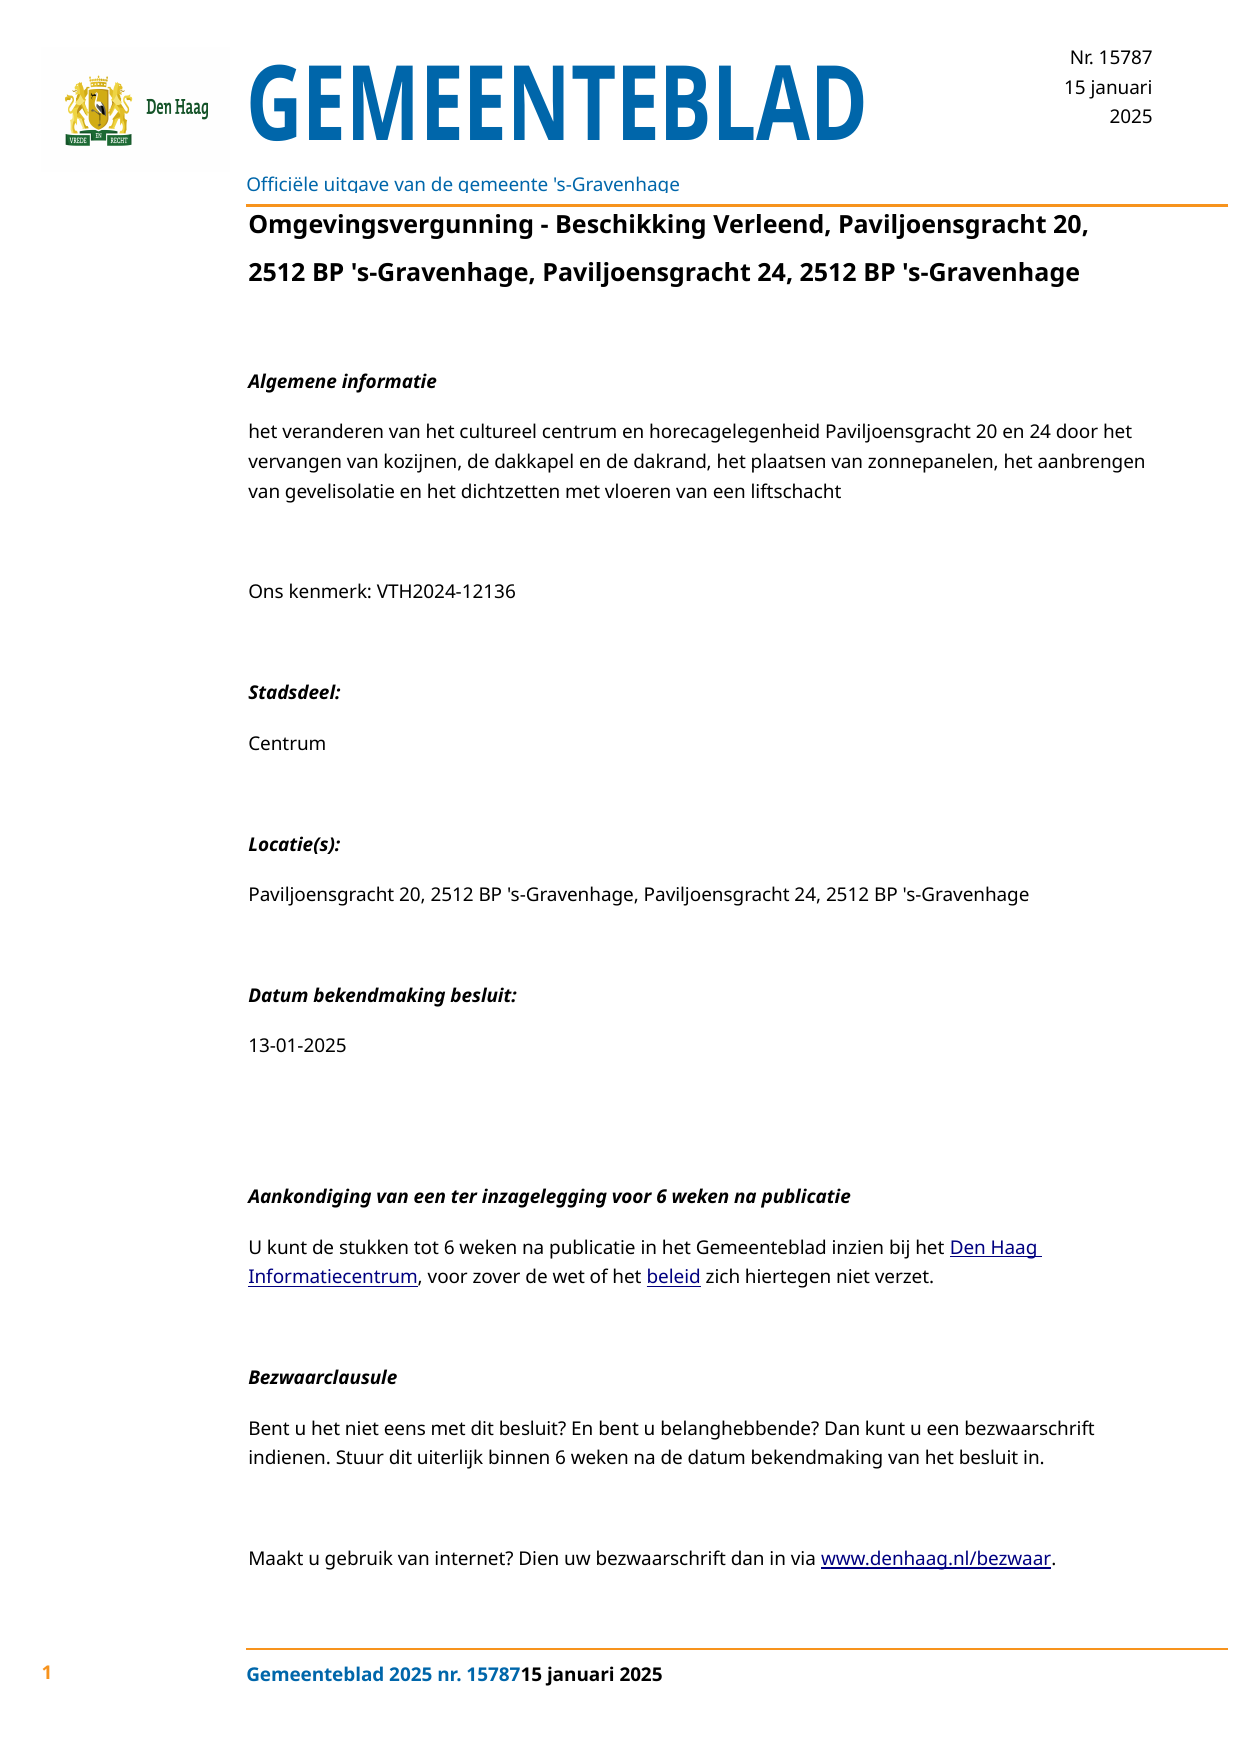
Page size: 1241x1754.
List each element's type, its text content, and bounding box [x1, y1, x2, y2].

text 13-01-2025 [248, 1032, 1152, 1058]
text Centrum [248, 730, 1152, 756]
text U kunt de stukken tot 6 weken na publicatie in het Gemeenteblad inzien bij het Den Haag Informatiecentrum, voor zover de wet of het beleid zich hiertegen niet verzet. [248, 1234, 1152, 1289]
text Bezwaarclausule [248, 1364, 1152, 1390]
text Stadsdeel: [248, 679, 1152, 705]
text Maakt u gebruik van internet? Dien uw bezwaarschrift dan in via www.denhaag.nl/bezwaar. [248, 1545, 1152, 1571]
text Paviljoensgracht 20, 2512 BP 's-Gravenhage, Paviljoensgracht 24, 2512 BP 's-Gravenhage [248, 881, 1152, 907]
text Aankondiging van een ter inzagelegging voor 6 weken na publicatie [248, 1184, 1152, 1209]
picture [41, 47, 231, 172]
text Datum bekendmaking besluit: [248, 982, 1152, 1008]
text Algemene informatie [248, 368, 1152, 394]
text Omgevingsvergunning - Beschikking Verleend, Paviljoensgracht 20, 2512 BP 's-Gravenhage, Paviljoensgracht 24, 2512 BP 's-Gravenhage [248, 207, 1152, 288]
text Locatie(s): [248, 831, 1152, 857]
text Bent u het niet eens met dit besluit? En bent u belanghebbende? Dan kunt u een bezwaarschrift indienen. Stuur dit uiterlijk binnen 6 weken na de datum bekendmaking van het besluit in. [248, 1415, 1152, 1470]
text Ons kenmerk: VTH2024-12136 [248, 579, 1152, 604]
text het veranderen van het cultureel centrum en horecagelegenheid Paviljoensgracht 20 en 24 door het vervangen van kozijnen, de dakkapel en de dakrand, het plaatsen van zonnepanelen, het aanbrengen van gevelisolatie en het dichtzetten met vloeren van een liftschacht [248, 419, 1152, 504]
